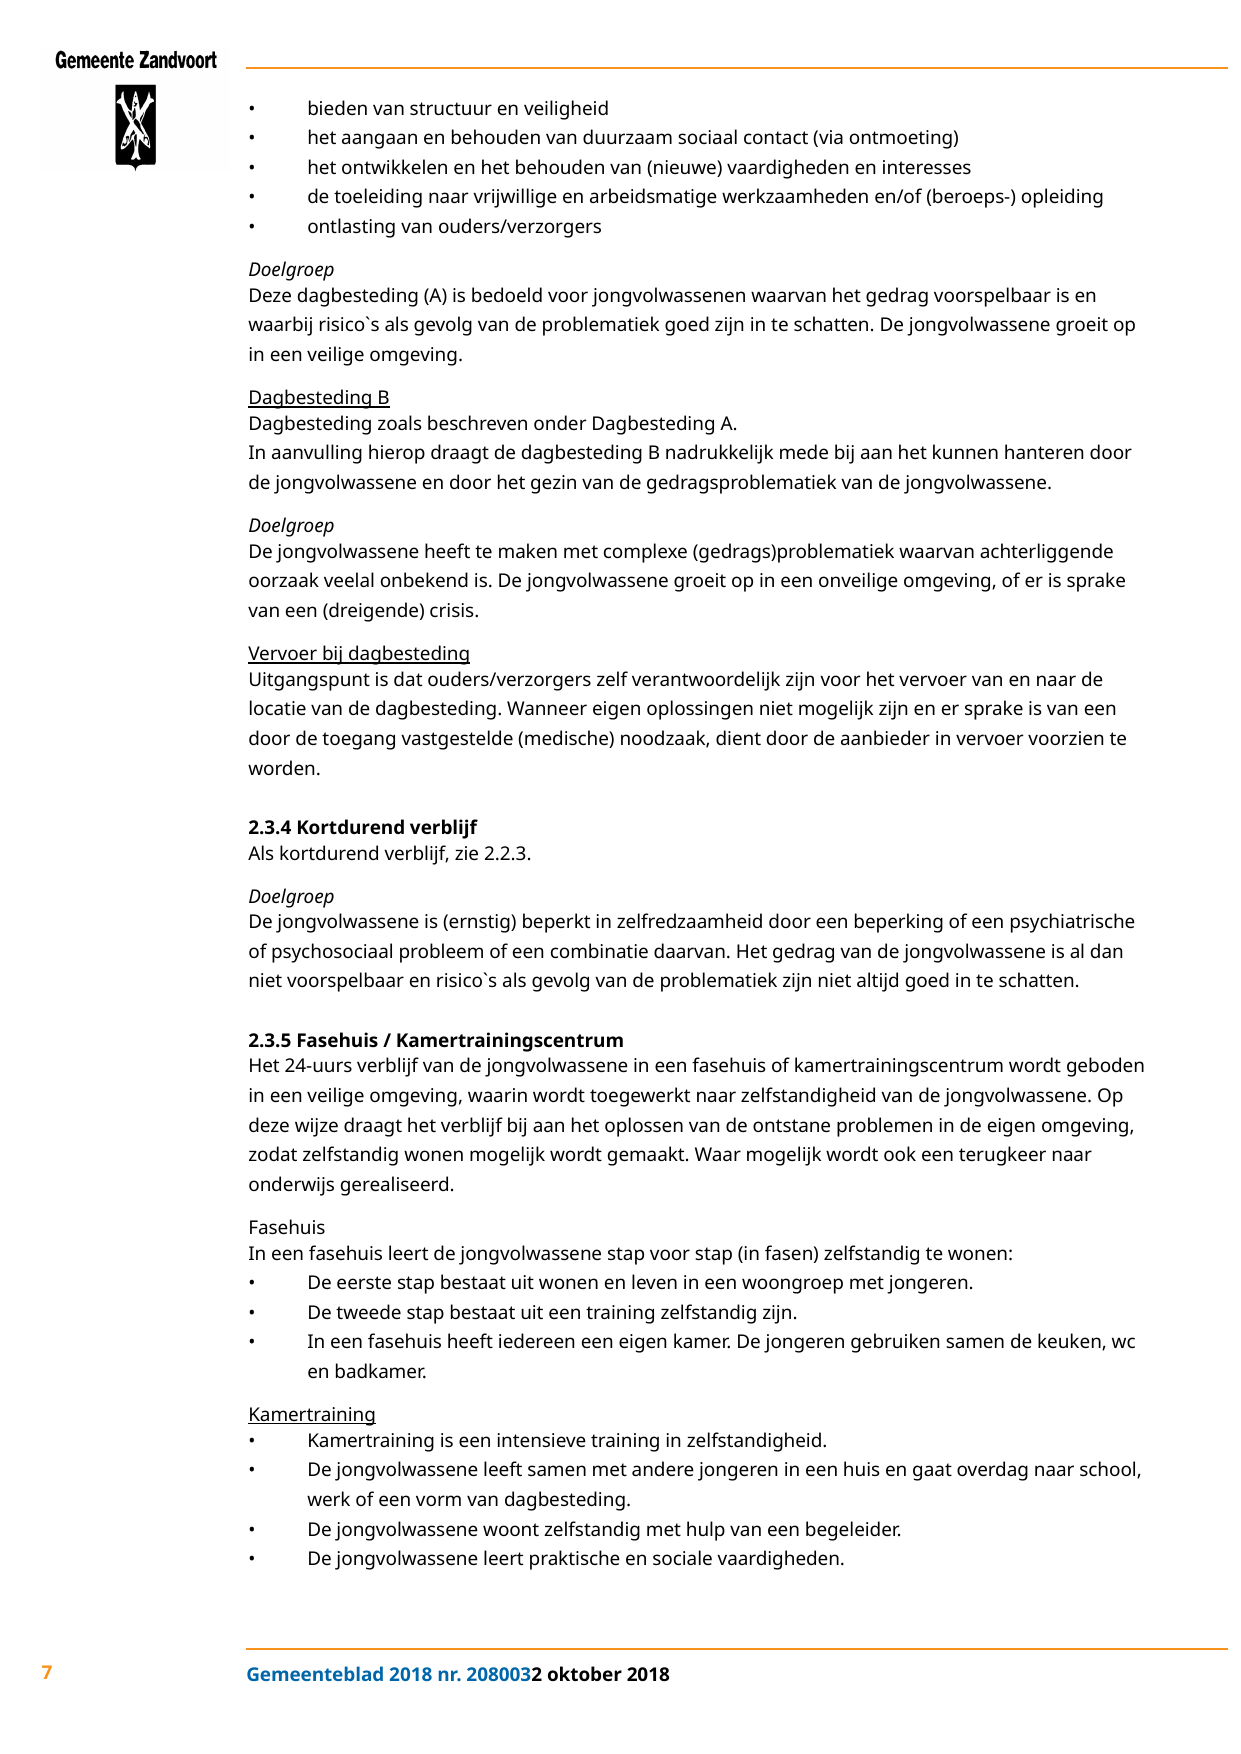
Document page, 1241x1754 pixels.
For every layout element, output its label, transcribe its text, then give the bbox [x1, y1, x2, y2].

list de toeleiding naar vrijwillige en arbeidsmatige werkzaamheden en/of (beroeps-) opleiding [248, 183, 1152, 209]
text Dagbesteding B [248, 384, 1152, 410]
list bieden van structuur en veiligheid [248, 95, 1152, 121]
text De jongvolwassene is (ernstig) beperkt in zelfredzaamheid door een beperking of een psychiatrische of psychosociaal probleem of een combinatie daarvan. Het gedrag van de jongvolwassene is al dan niet voorspelbaar en risico`s als gevolg van de problematiek zijn niet altijd goed in te schatten. [248, 908, 1152, 993]
picture [41, 47, 231, 172]
text Deze dagbesteding (A) is bedoeld voor jongvolwassenen waarvan het gedrag voorspelbaar is en waarbij risico`s als gevolg van de problematiek goed zijn in te schatten. De jongvolwassene groeit op in een veilige omgeving. [248, 282, 1152, 367]
text Fasehuis [248, 1214, 1152, 1240]
list De jongvolwassene leeft samen met andere jongeren in een huis en gaat overdag naar school, werk of een vorm van dagbesteding. [248, 1457, 1152, 1512]
text De jongvolwassene heeft te maken met complexe (gedrags)problematiek waarvan achterliggende oorzaak veelal onbekend is. De jongvolwassene groeit op in een onveilige omgeving, of er is sprake van een (dreigende) crisis. [248, 538, 1152, 623]
text 2.3.4 Kortdurend verblijf [248, 814, 1152, 840]
text Doelgroep [248, 883, 1152, 908]
text In een fasehuis leert de jongvolwassene stap voor stap (in fasen) zelfstandig te wonen: [248, 1240, 1152, 1266]
list De eerste stap bestaat uit wonen en leven in een woongroep met jongeren. [248, 1269, 1152, 1295]
list Kamertraining is een intensieve training in zelfstandigheid. [248, 1427, 1152, 1453]
list het aangaan en behouden van duurzaam sociaal contact (via ontmoeting) [248, 124, 1152, 150]
list De jongvolwassene woont zelfstandig met hulp van een begeleider. [248, 1516, 1152, 1541]
list De jongvolwassene leert praktische en sociale vaardigheden. [248, 1545, 1152, 1571]
text Kamertraining [248, 1401, 1152, 1427]
list In een fasehuis heeft iedereen een eigen kamer. De jongeren gebruiken samen de keuken, wc en badkamer. [248, 1328, 1152, 1384]
text Doelgroep [248, 256, 1152, 282]
list het ontwikkelen en het behouden van (nieuwe) vaardigheden en interesses [248, 154, 1152, 180]
text Doelgroep [248, 512, 1152, 538]
text Uitgangspunt is dat ouders/verzorgers zelf verantwoordelijk zijn voor het vervoer van en naar de locatie van de dagbesteding. Wanneer eigen oplossingen niet mogelijk zijn en er sprake is van een door de toegang vastgestelde (medische) noodzaak, dient door de aanbieder in vervoer voorzien te worden. [248, 666, 1152, 781]
text In aanvulling hierop draagt de dagbesteding B nadrukkelijk mede bij aan het kunnen hanteren door de jongvolwassene en door het gezin van de gedragsproblematiek van de jongvolwassene. [248, 439, 1152, 495]
list ontlasting van ouders/verzorgers [248, 213, 1152, 239]
text 2.3.5 Fasehuis / Kamertrainingscentrum [248, 1027, 1152, 1053]
text Het 24-uurs verblijf van de jongvolwassene in een fasehuis of kamertrainingscentrum wordt geboden in een veilige omgeving, waarin wordt toegewerkt naar zelfstandigheid van de jongvolwassene. Op deze wijze draagt het verblijf bij aan het oplossen van de ontstane problemen in de eigen omgeving, zodat zelfstandig wonen mogelijk wordt gemaakt. Waar mogelijk wordt ook een terugkeer naar onderwijs gerealiseerd. [248, 1053, 1152, 1197]
text Vervoer bij dagbesteding [248, 640, 1152, 666]
text Als kortdurend verblijf, zie 2.2.3. [248, 840, 1152, 865]
list De tweede stap bestaat uit een training zelfstandig zijn. [248, 1299, 1152, 1325]
text Dagbesteding zoals beschreven onder Dagbesteding A. [248, 410, 1152, 436]
